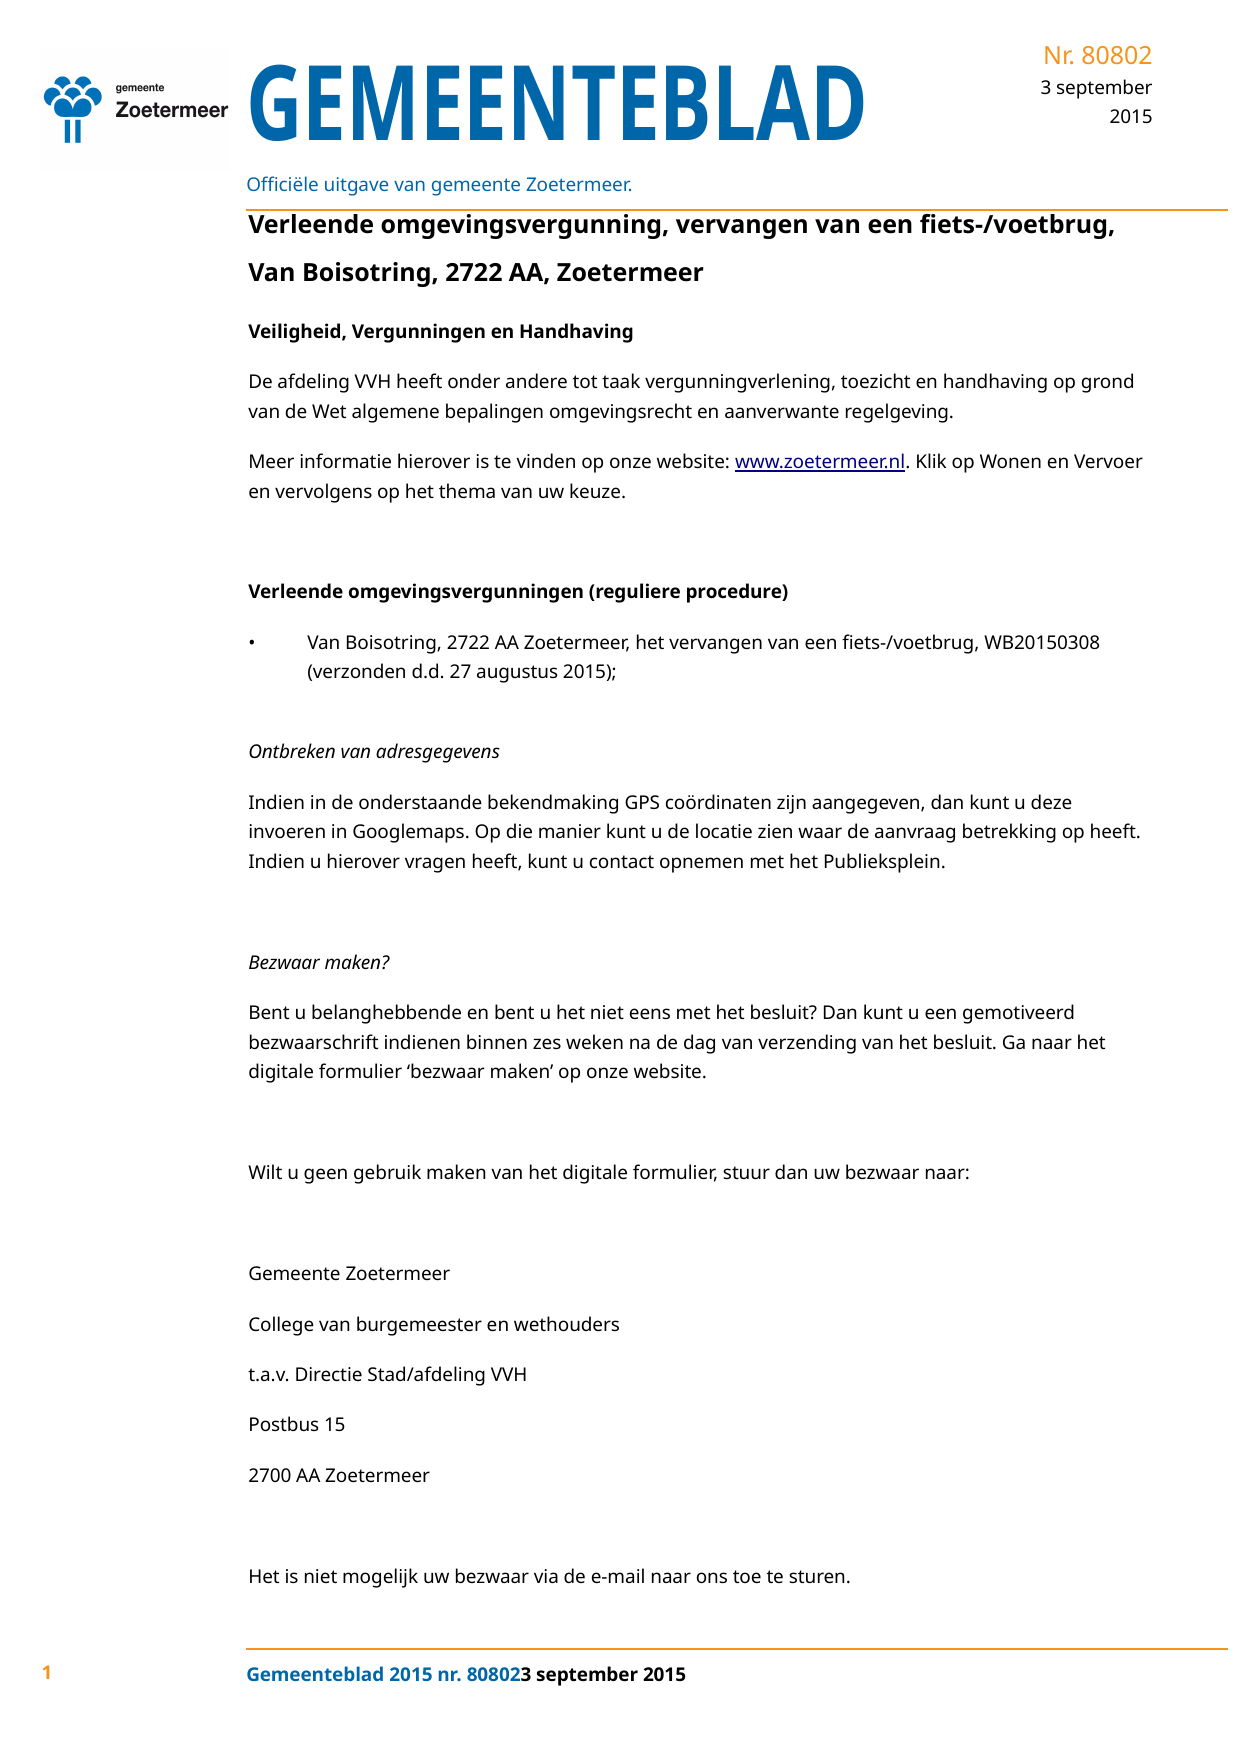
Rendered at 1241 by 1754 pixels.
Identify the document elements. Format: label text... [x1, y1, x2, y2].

text Gemeente Zoetermeer [248, 1260, 1152, 1286]
text Postbus 15 [248, 1412, 1152, 1437]
text Meer informatie hierover is te vinden op onze website: www.zoetermeer.nl. Klik op Wonen en Vervoer en vervolgens op het thema van uw keuze. [248, 448, 1152, 504]
text Verleende omgevingsvergunning, vervangen van een fiets-/voetbrug, Van Boisotring, 2722 AA, Zoetermeer [248, 211, 1152, 288]
picture [41, 47, 231, 172]
list Van Boisotring, 2722 AA Zoetermeer, het vervangen van een fiets-/voetbrug, WB20150308 (verzonden d.d. 27 augustus 2015); [248, 629, 1152, 684]
text Bent u belanghebbende en bent u het niet eens met het besluit? Dan kunt u een gemotiveerd bezwaarschrift indienen binnen zes weken na de dag van verzending van het besluit. Ga naar het digitale formulier ‘bezwaar maken’ op onze website. [248, 999, 1152, 1084]
text 2700 AA Zoetermeer [248, 1462, 1152, 1488]
text Verleende omgevingsvergunningen (reguliere procedure) [248, 579, 1152, 604]
text Ontbreken van adresgegevens [248, 739, 1152, 764]
text t.a.v. Directie Stad/afdeling VVH [248, 1361, 1152, 1387]
text Veiligheid, Vergunningen en Handhaving [248, 318, 1152, 344]
text Indien in de onderstaande bekendmaking GPS coördinaten zijn aangegeven, dan kunt u deze invoeren in Googlemaps. Op die manier kunt u de locatie zien waar de aanvraag betrekking op heeft. Indien u hierover vragen heeft, kunt u contact opnemen met het Publieksplein. [248, 789, 1152, 874]
text De afdeling VVH heeft onder andere tot taak vergunningverlening, toezicht en handhaving op grond van de Wet algemene bepalingen omgevingsrecht en aanverwante regelgeving. [248, 368, 1152, 424]
text Bezwaar maken? [248, 949, 1152, 975]
text Wilt u geen gebruik maken van het digitale formulier, stuur dan uw bezwaar naar: [248, 1159, 1152, 1185]
text Het is niet mogelijk uw bezwaar via de e-mail naar ons toe te sturen. [248, 1563, 1152, 1589]
text College van burgemeester en wethouders [248, 1311, 1152, 1337]
